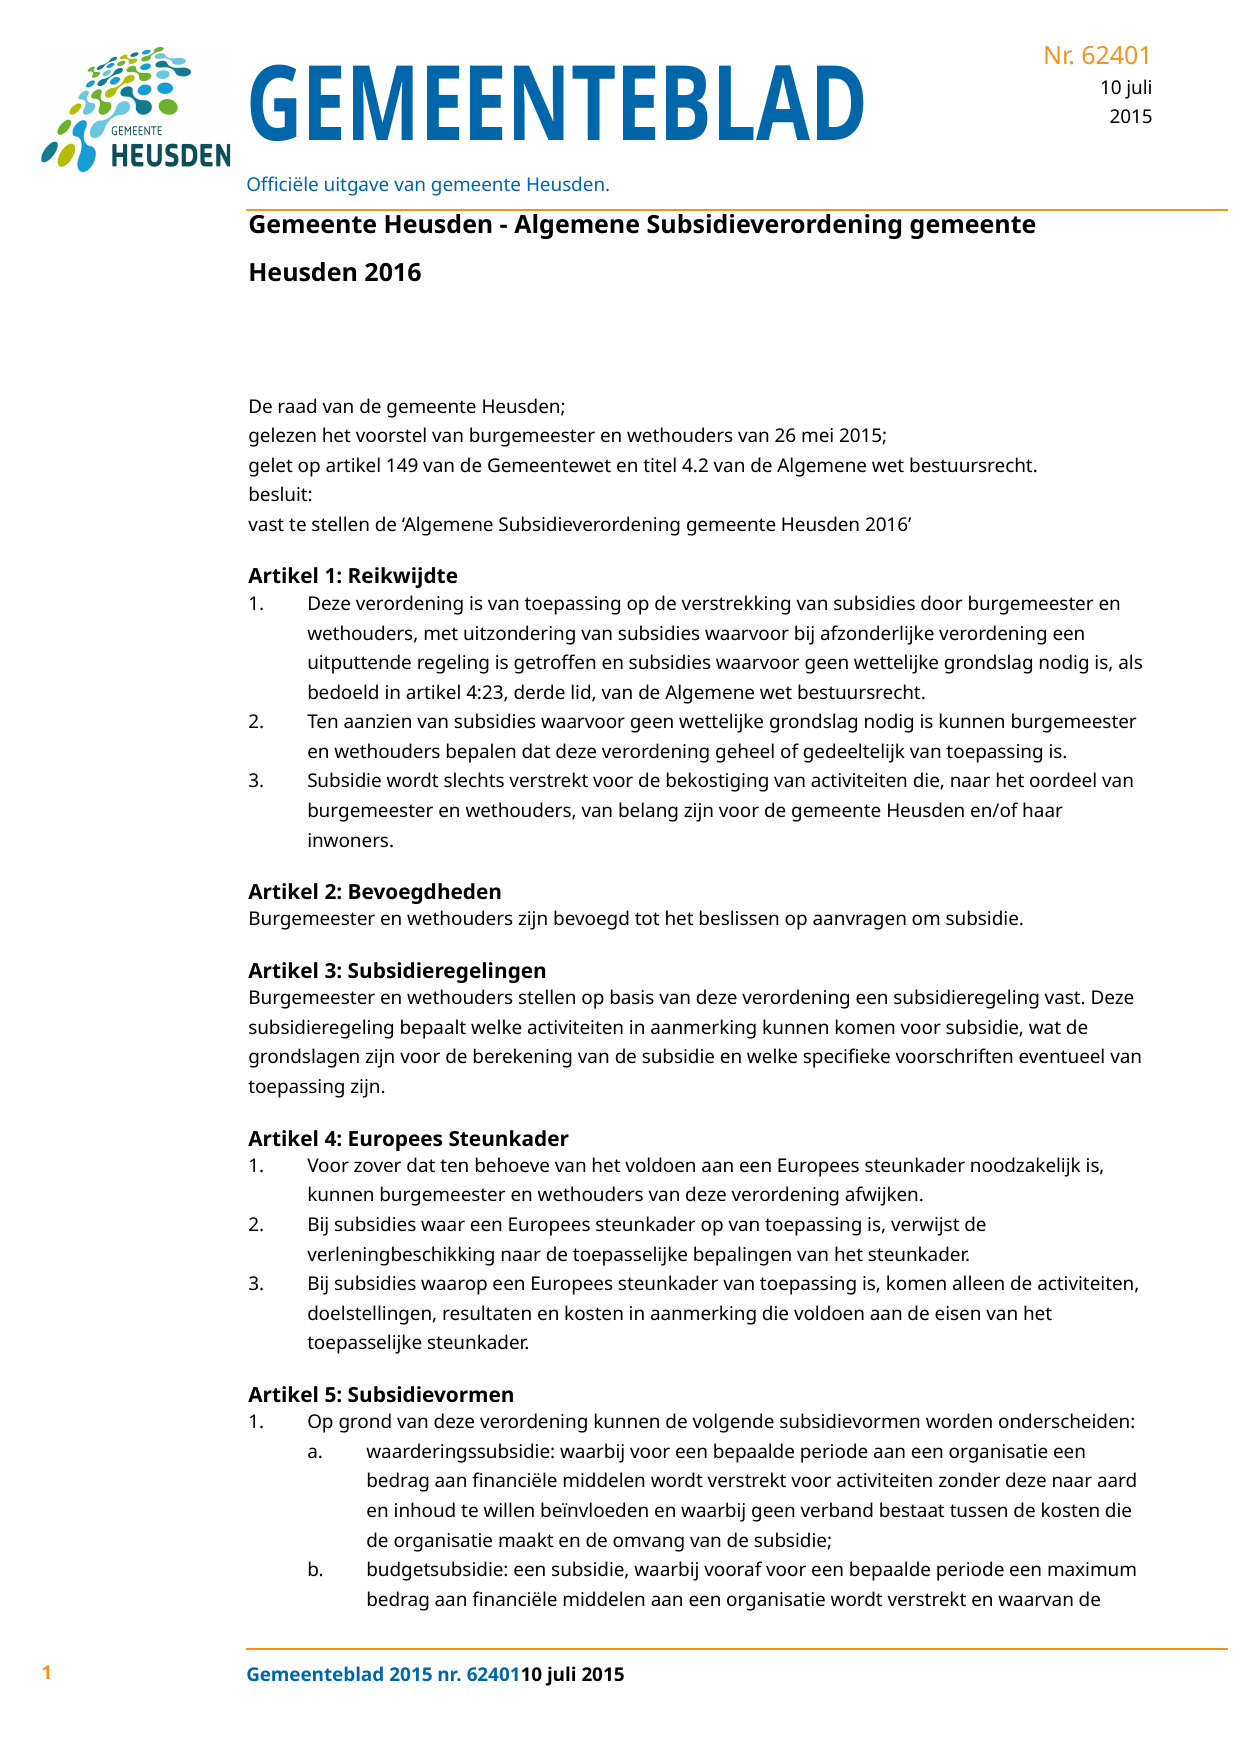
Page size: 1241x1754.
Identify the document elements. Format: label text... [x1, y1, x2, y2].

picture [41, 47, 231, 172]
text Burgemeester en wethouders zijn bevoegd tot het beslissen op aanvragen om subsidie. [248, 906, 1152, 931]
text gelet op artikel 149 van de Gemeentewet en titel 4.2 van de Algemene wet bestuursrecht. [248, 452, 1152, 478]
text Gemeente Heusden - Algemene Subsidieverordening gemeente Heusden 2016 [248, 211, 1152, 288]
list budgetsubsidie: een subsidie, waarbij vooraf voor een bepaalde periode een maximum bedrag aan financiële middelen aan een organisatie wordt verstrekt en waarvan de [307, 1556, 1152, 1612]
text De raad van de gemeente Heusden; [248, 393, 1152, 419]
list Ten aanzien van subsidies waarvoor geen wettelijke grondslag nodig is kunnen burgemeester en wethouders bepalen dat deze verordening geheel of gedeeltelijk van toepassing is. [248, 708, 1152, 764]
text besluit: [248, 482, 1152, 507]
list Op grond van deze verordening kunnen de volgende subsidievormen worden onderscheiden: [248, 1408, 1152, 1434]
text Artikel 2: Bevoegdheden [248, 877, 1152, 906]
list Bij subsidies waar een Europees steunkader op van toepassing is, verwijst de verleningbeschikking naar de toepasselijke bepalingen van het steunkader. [248, 1211, 1152, 1267]
list Subsidie wordt slechts verstrekt voor de bekostiging van activiteiten die, naar het oordeel van burgemeester en wethouders, van belang zijn voor de gemeente Heusden en/of haar inwoners. [248, 768, 1152, 852]
text Artikel 4: Europees Steunkader [248, 1124, 1152, 1152]
list waarderingssubsidie: waarbij voor een bepaalde periode aan een organisatie een bedrag aan financiële middelen wordt verstrekt voor activiteiten zonder deze naar aard en inhoud te willen beïnvloeden en waarbij geen verband bestaat tussen de kosten die de organisatie maakt en de omvang van de subsidie; [307, 1438, 1152, 1552]
text Artikel 5: Subsidievormen [248, 1380, 1152, 1408]
list Bij subsidies waarop een Europees steunkader van toepassing is, komen alleen de activiteiten, doelstellingen, resultaten en kosten in aanmerking die voldoen aan de eisen van het toepasselijke steunkader. [248, 1270, 1152, 1355]
list Deze verordening is van toepassing op de verstrekking van subsidies door burgemeester en wethouders, met uitzondering van subsidies waarvoor bij afzonderlijke verordening een uitputtende regeling is getroffen en subsidies waarvoor geen wettelijke grondslag nodig is, als bedoeld in artikel 4:23, derde lid, van de Algemene wet bestuursrecht. [248, 590, 1152, 704]
text gelezen het voorstel van burgemeester en wethouders van 26 mei 2015; [248, 422, 1152, 448]
list Voor zover dat ten behoeve van het voldoen aan een Europees steunkader noodzakelijk is, kunnen burgemeester en wethouders van deze verordening afwijken. [248, 1152, 1152, 1207]
text Artikel 3: Subsidieregelingen [248, 956, 1152, 984]
text Burgemeester en wethouders stellen op basis van deze verordening een subsidieregeling vast. Deze subsidieregeling bepaalt welke activiteiten in aanmerking kunnen komen voor subsidie, wat de grondslagen zijn voor de berekening van de subsidie en welke specifieke voorschriften eventueel van toepassing zijn. [248, 984, 1152, 1099]
text vast te stellen de ‘Algemene Subsidieverordening gemeente Heusden 2016’ [248, 511, 1152, 537]
text Artikel 1: Reikwijdte [248, 562, 1152, 590]
